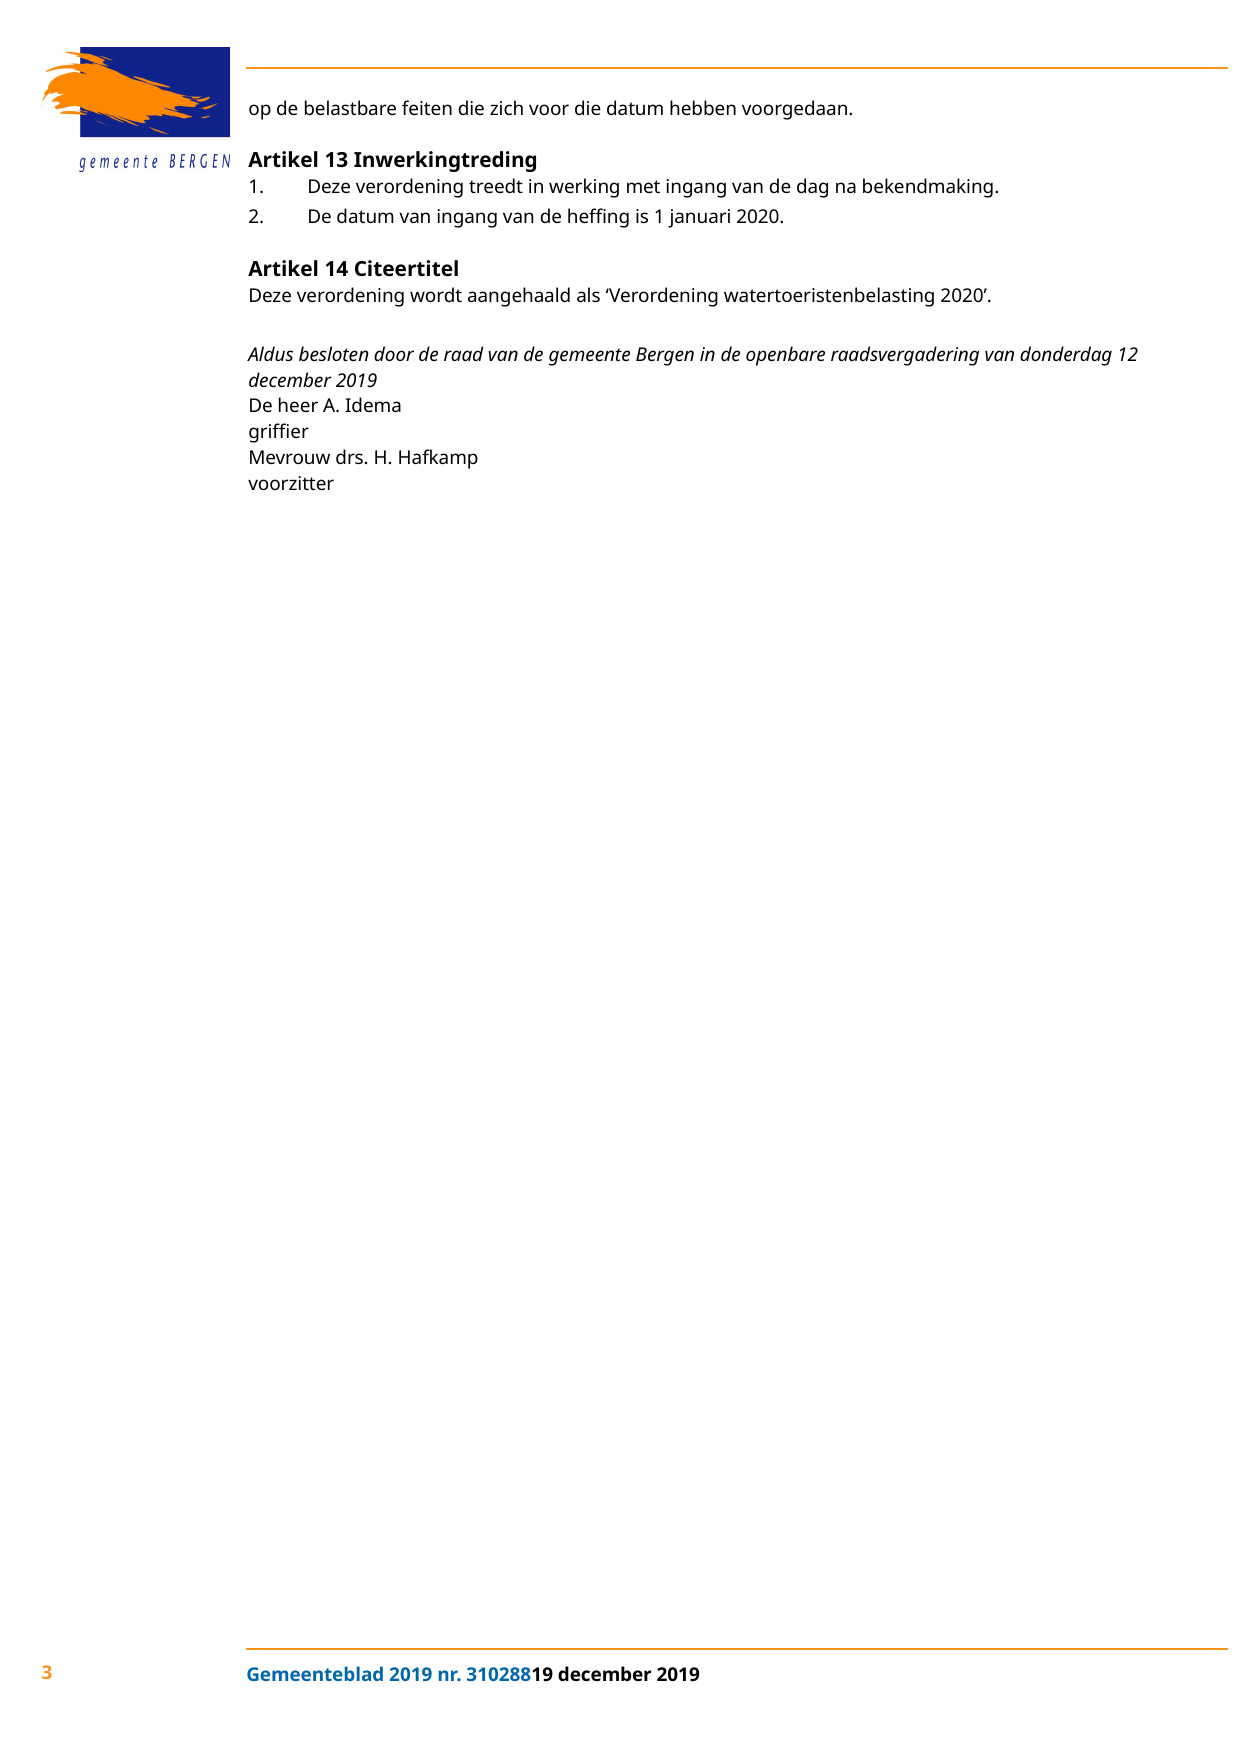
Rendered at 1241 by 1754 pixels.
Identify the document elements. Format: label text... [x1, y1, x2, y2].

picture [41, 47, 231, 172]
list Deze verordening treedt in werking met ingang van de dag na bekendmaking. [248, 174, 1152, 199]
text griffier [248, 418, 1152, 444]
text Aldus besloten door de raad van de gemeente Bergen in de openbare raadsvergadering van donderdag 12 december 2019 [248, 341, 1152, 393]
text Artikel 13 Inwerkingtreding [248, 145, 1152, 174]
list De datum van ingang van de heffing is 1 januari 2020. [248, 203, 1152, 229]
text Artikel 14 Citeertitel [248, 254, 1152, 282]
text voorzitter [248, 470, 1152, 496]
text Mevrouw drs. H. Hafkamp [248, 444, 1152, 470]
text De heer A. Idema [248, 393, 1152, 418]
text op de belastbare feiten die zich voor die datum hebben voorgedaan. [248, 95, 1152, 121]
text Deze verordening wordt aangehaald als ‘Verordening watertoeristenbelasting 2020’. [248, 282, 1152, 308]
